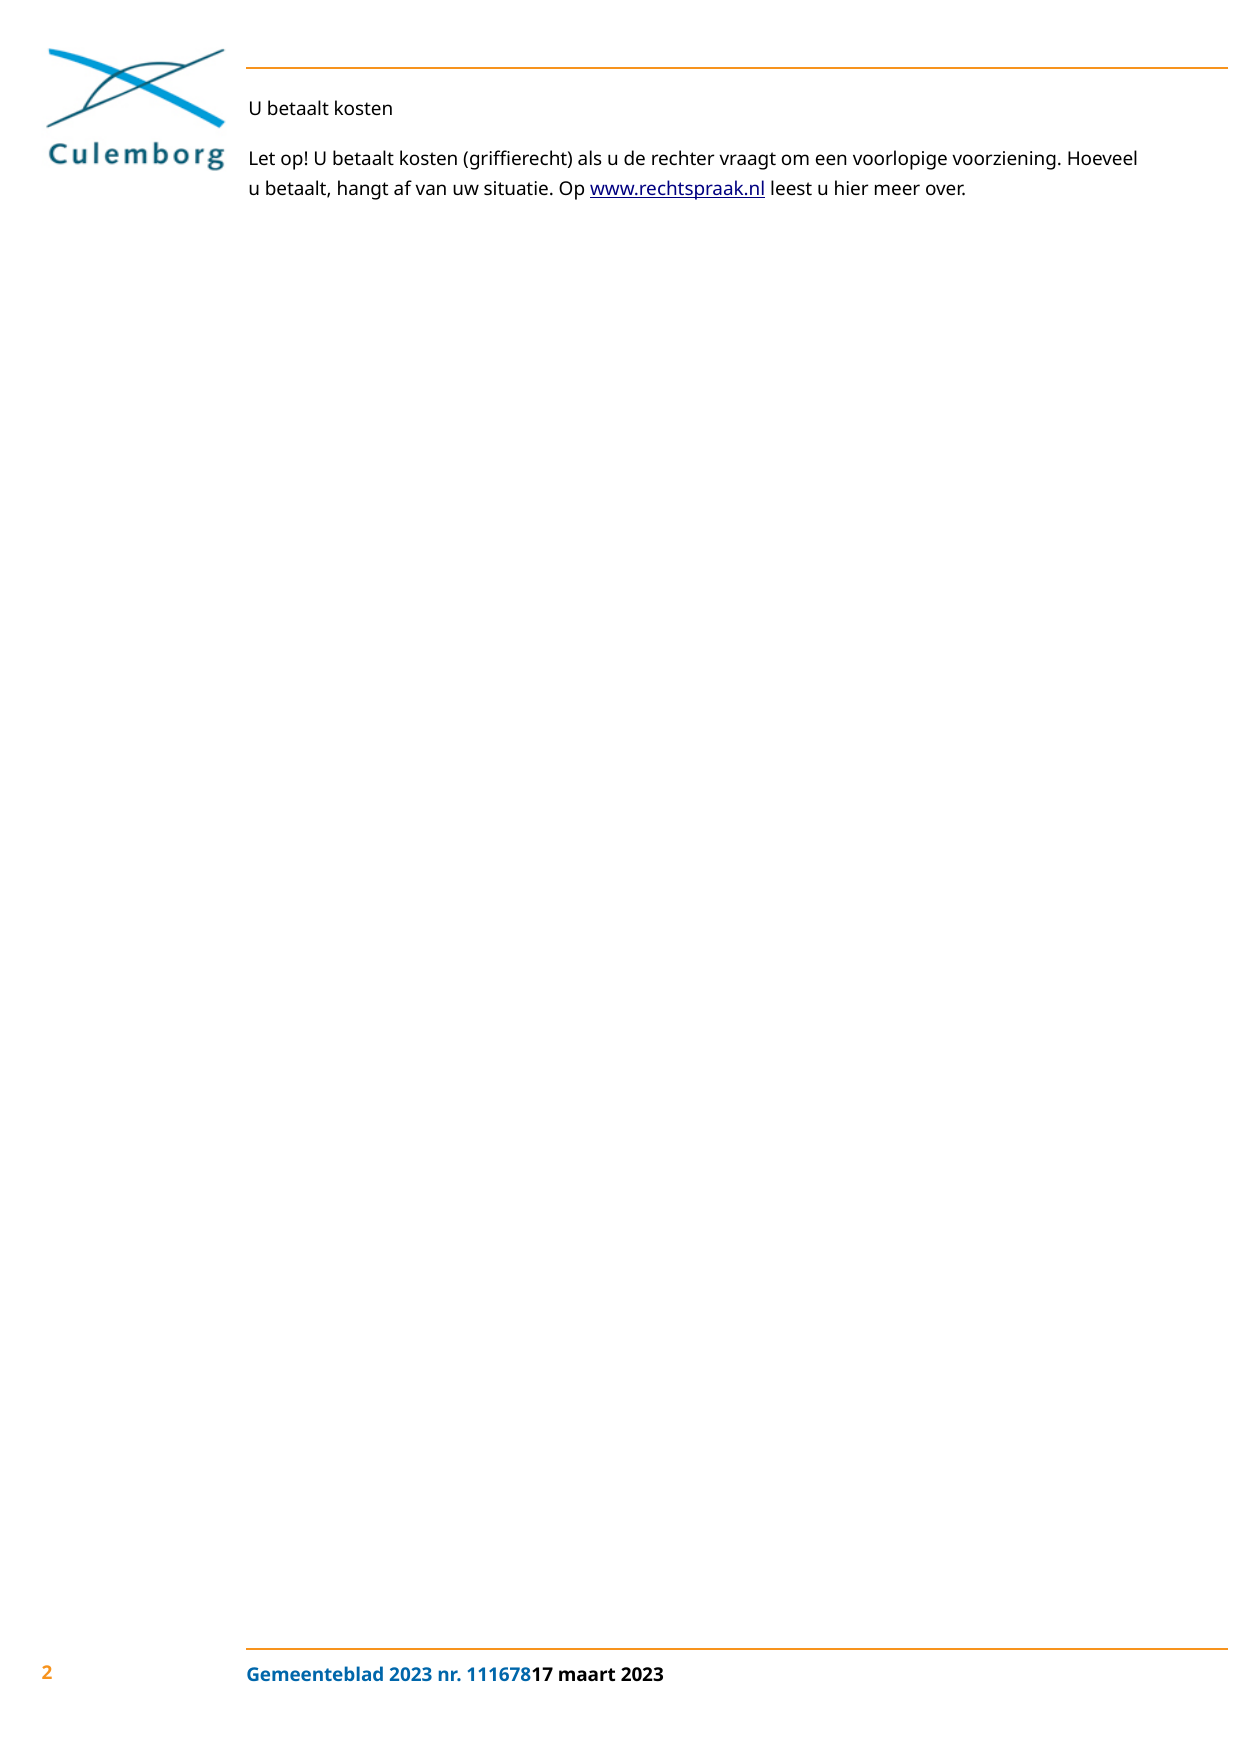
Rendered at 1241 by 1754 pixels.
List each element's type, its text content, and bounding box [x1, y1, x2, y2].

text U betaalt kosten [248, 95, 1152, 121]
picture [41, 47, 231, 172]
text Let op! U betaalt kosten (griffierecht) als u de rechter vraagt om een voorlopige voorziening. Hoeveel u betaalt, hangt af van uw situatie. Op www.rechtspraak.nl leest u hier meer over. [248, 145, 1152, 201]
